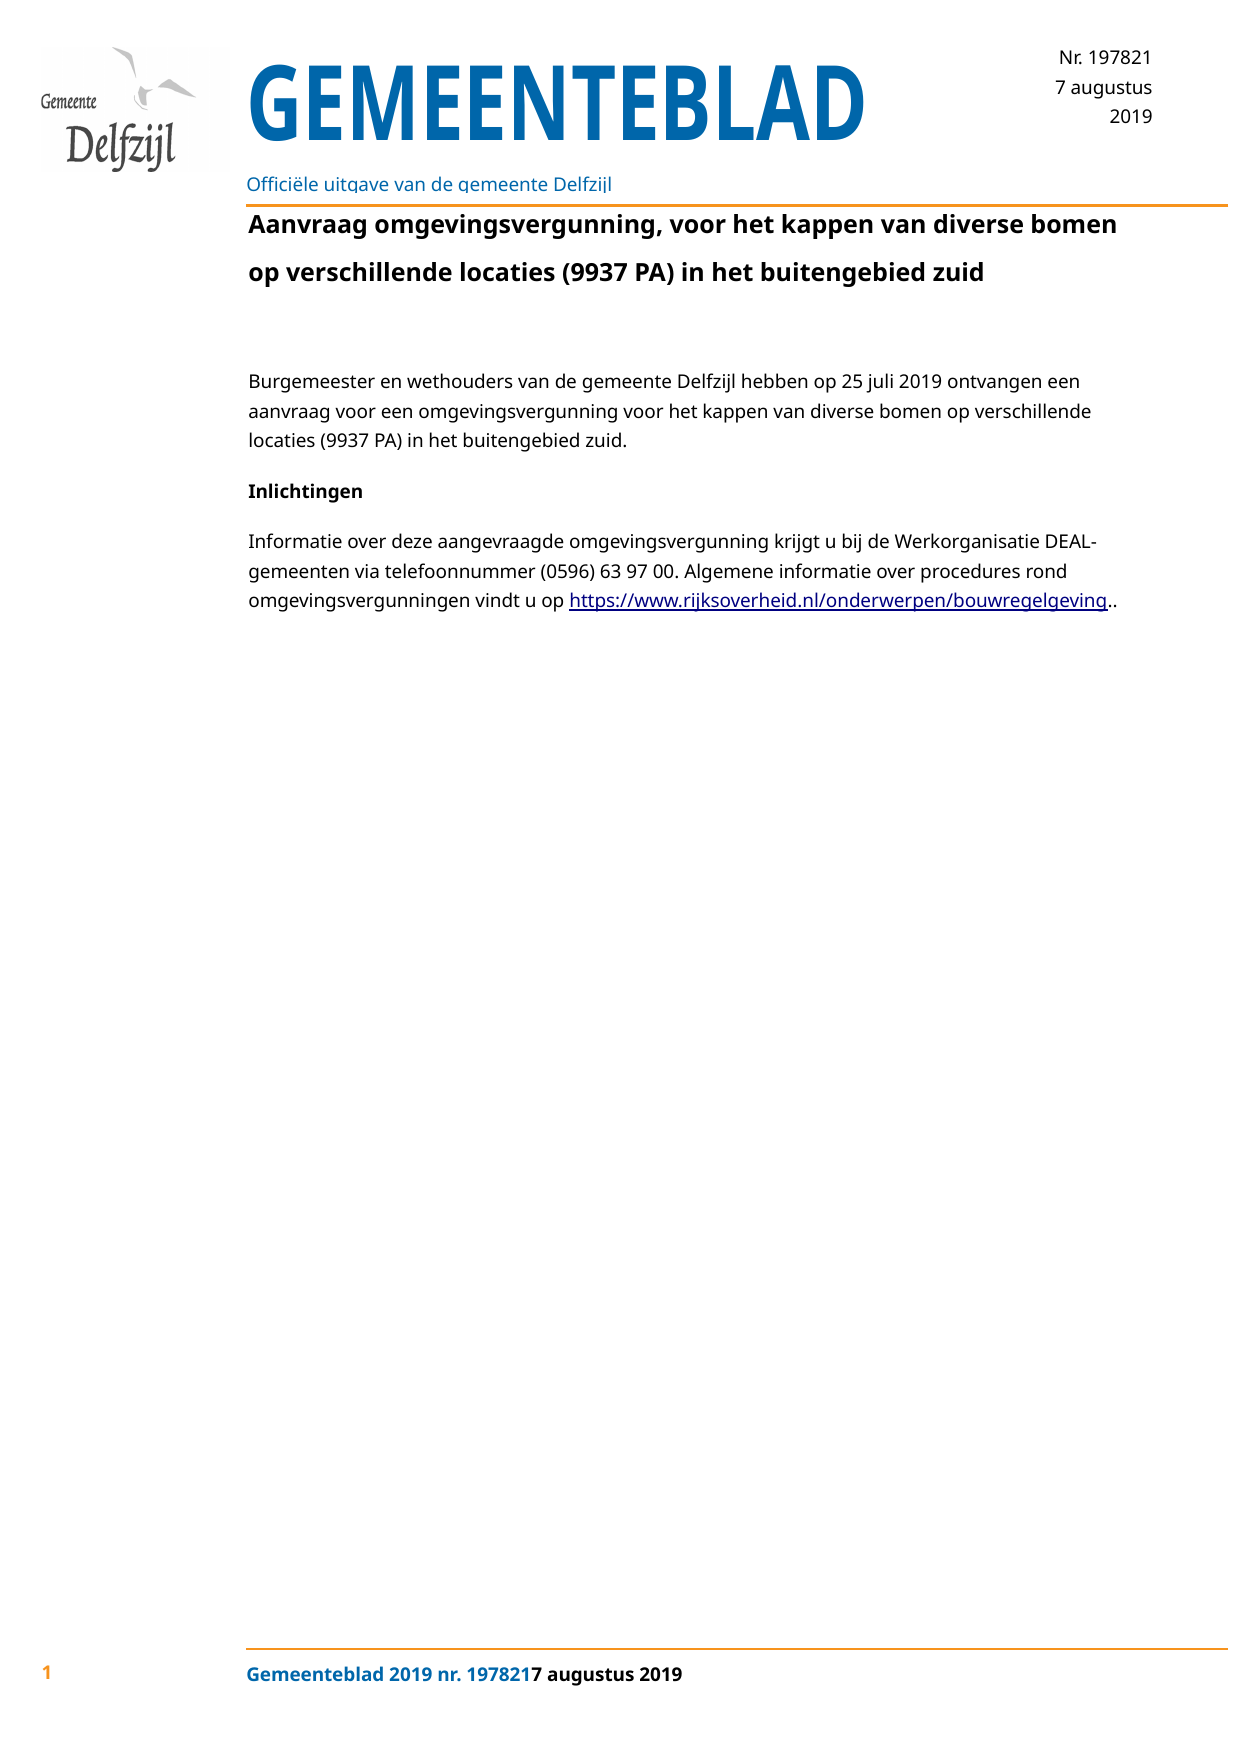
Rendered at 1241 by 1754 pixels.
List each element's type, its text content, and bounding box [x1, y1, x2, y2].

text Aanvraag omgevingsvergunning, voor het kappen van diverse bomen op verschillende locaties (9937 PA) in het buitengebied zuid [248, 207, 1152, 288]
text Inlichtingen [248, 478, 1152, 504]
picture [41, 47, 231, 172]
text Burgemeester en wethouders van de gemeente Delfzijl hebben op 25 juli 2019 ontvangen een aanvraag voor een omgevingsvergunning voor het kappen van diverse bomen op verschillende locaties (9937 PA) in het buitengebied zuid. [248, 368, 1152, 453]
text Informatie over deze aangevraagde omgevingsvergunning krijgt u bij de Werkorganisatie DEAL-gemeenten via telefoonnummer (0596) 63 97 00. Algemene informatie over procedures rond omgevingsvergunningen vindt u op https://www.rijksoverheid.nl/onderwerpen/bouwregelgeving.. [248, 528, 1152, 613]
